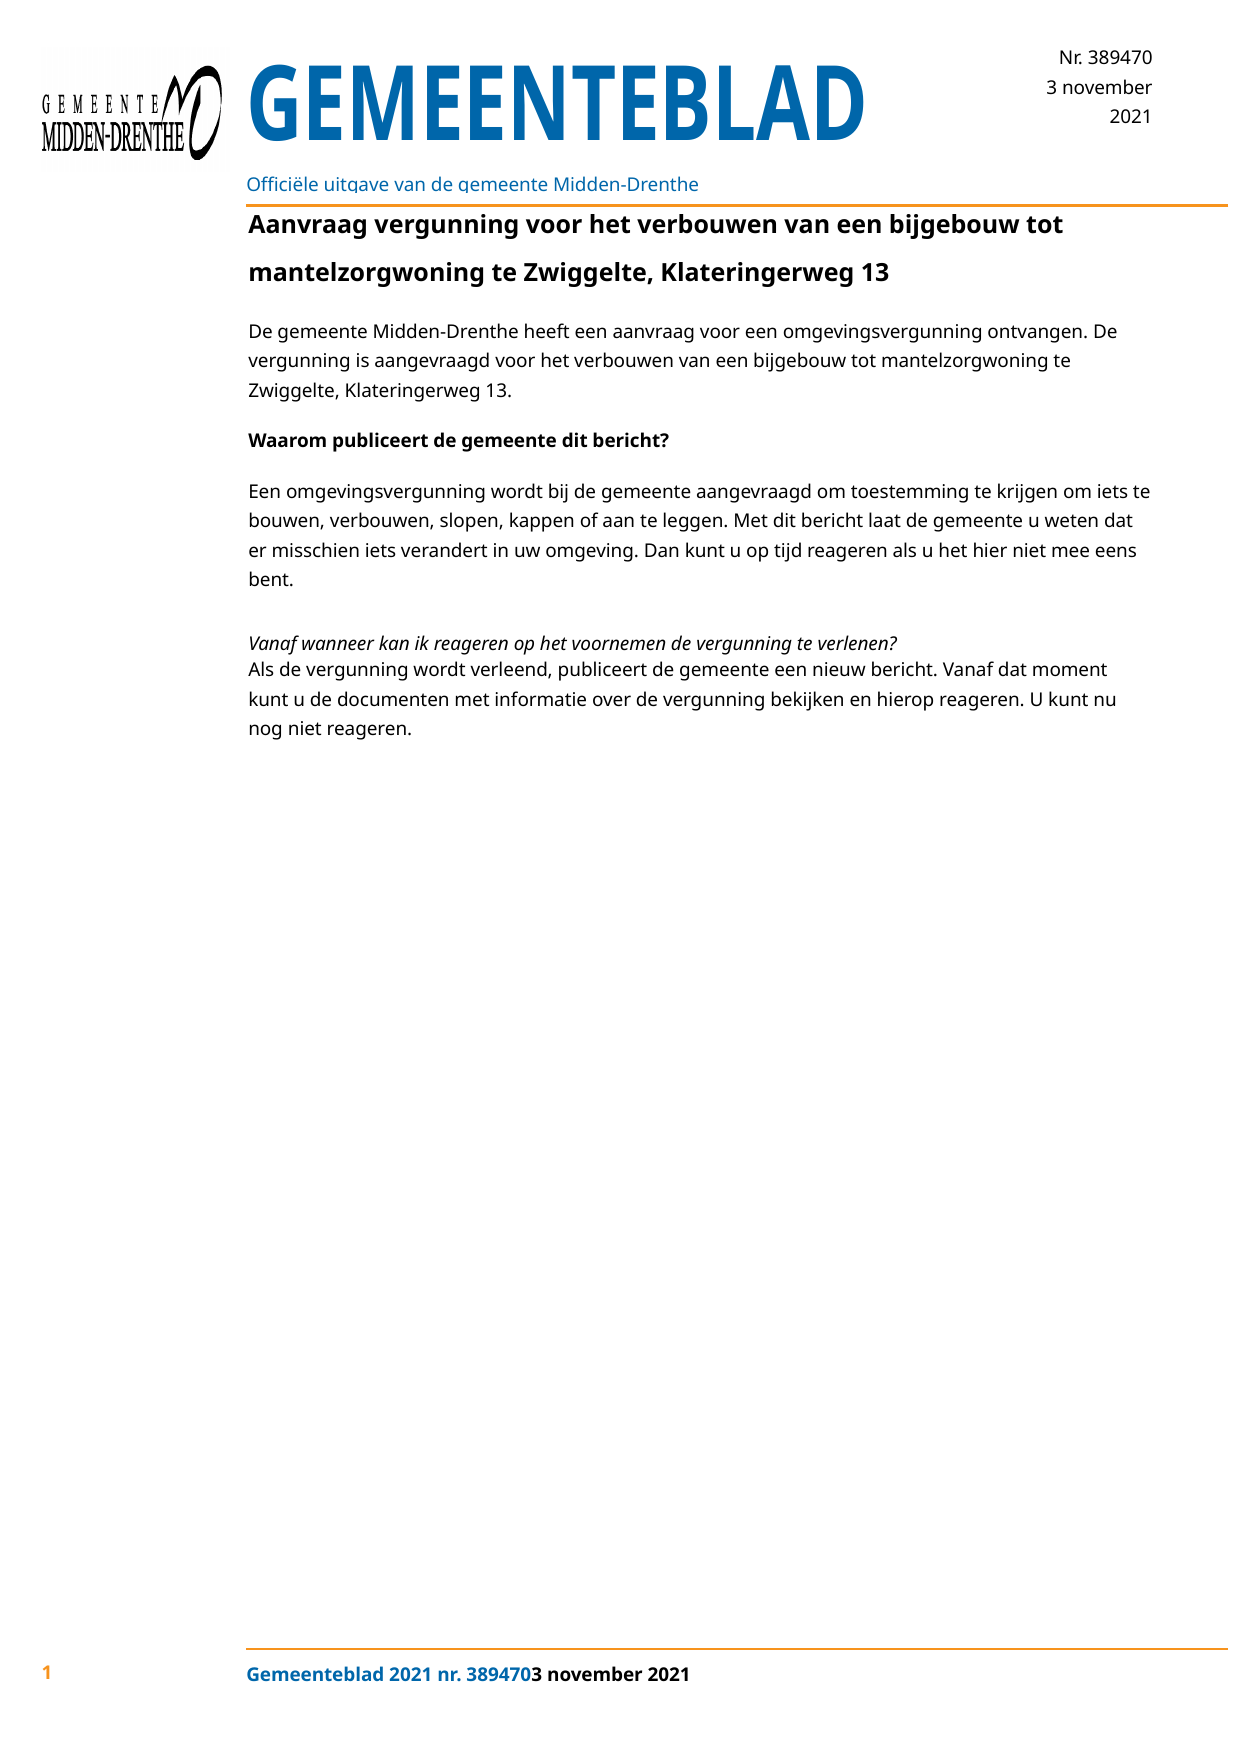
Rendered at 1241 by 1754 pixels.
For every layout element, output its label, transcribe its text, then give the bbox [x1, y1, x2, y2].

text Waarom publiceert de gemeente dit bericht? [248, 427, 1152, 453]
text Als de vergunning wordt verleend, publiceert de gemeente een nieuw bericht. Vanaf dat moment kunt u de documenten met informatie over de vergunning bekijken en hierop reageren. U kunt nu nog niet reageren. [248, 656, 1152, 741]
picture [41, 47, 231, 172]
text Een omgevingsvergunning wordt bij de gemeente aangevraagd om toestemming te krijgen om iets te bouwen, verbouwen, slopen, kappen of aan te leggen. Met dit bericht laat de gemeente u weten dat er misschien iets verandert in uw omgeving. Dan kunt u op tijd reageren als u het hier niet mee eens bent. [248, 478, 1152, 592]
text Aanvraag vergunning voor het verbouwen van een bijgebouw tot mantelzorgwoning te Zwiggelte, Klateringerweg 13 [248, 207, 1152, 288]
text De gemeente Midden-Drenthe heeft een aanvraag voor een omgevingsvergunning ontvangen. De vergunning is aangevraagd voor het verbouwen van een bijgebouw tot mantelzorgwoning te Zwiggelte, Klateringerweg 13. [248, 318, 1152, 403]
text Vanaf wanneer kan ik reageren op het voornemen de vergunning te verlenen? [248, 631, 1152, 656]
